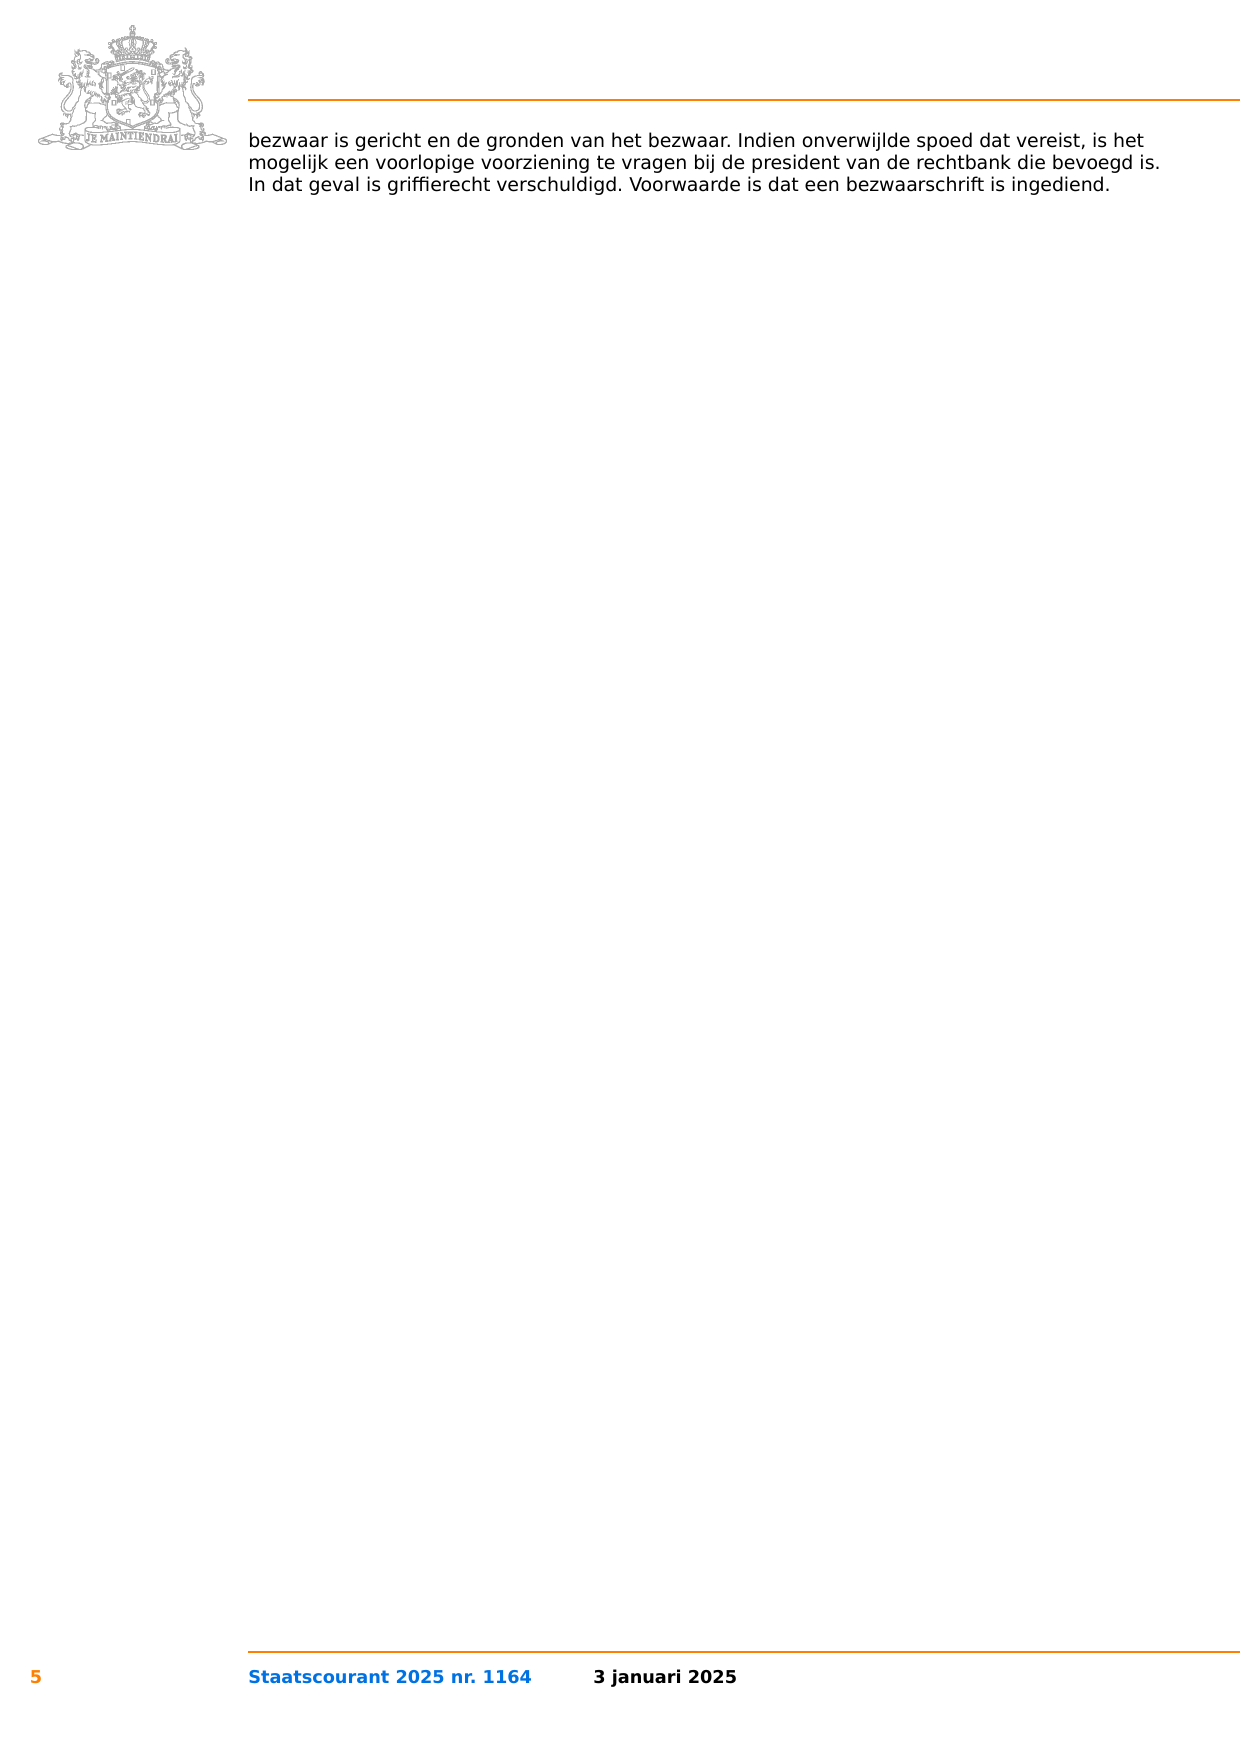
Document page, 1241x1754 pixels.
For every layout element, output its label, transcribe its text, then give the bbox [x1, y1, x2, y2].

text bezwaar is gericht en de gronden van het bezwaar. Indien onverwijlde spoed dat vereist, is het mogelijk een voorlopige voorziening te vragen bij de president van de rechtbank die bevoegd is. In dat geval is griffierecht verschuldigd. Voorwaarde is dat een bezwaarschrift is ingediend. [248, 130, 1163, 196]
picture [38, 25, 227, 150]
